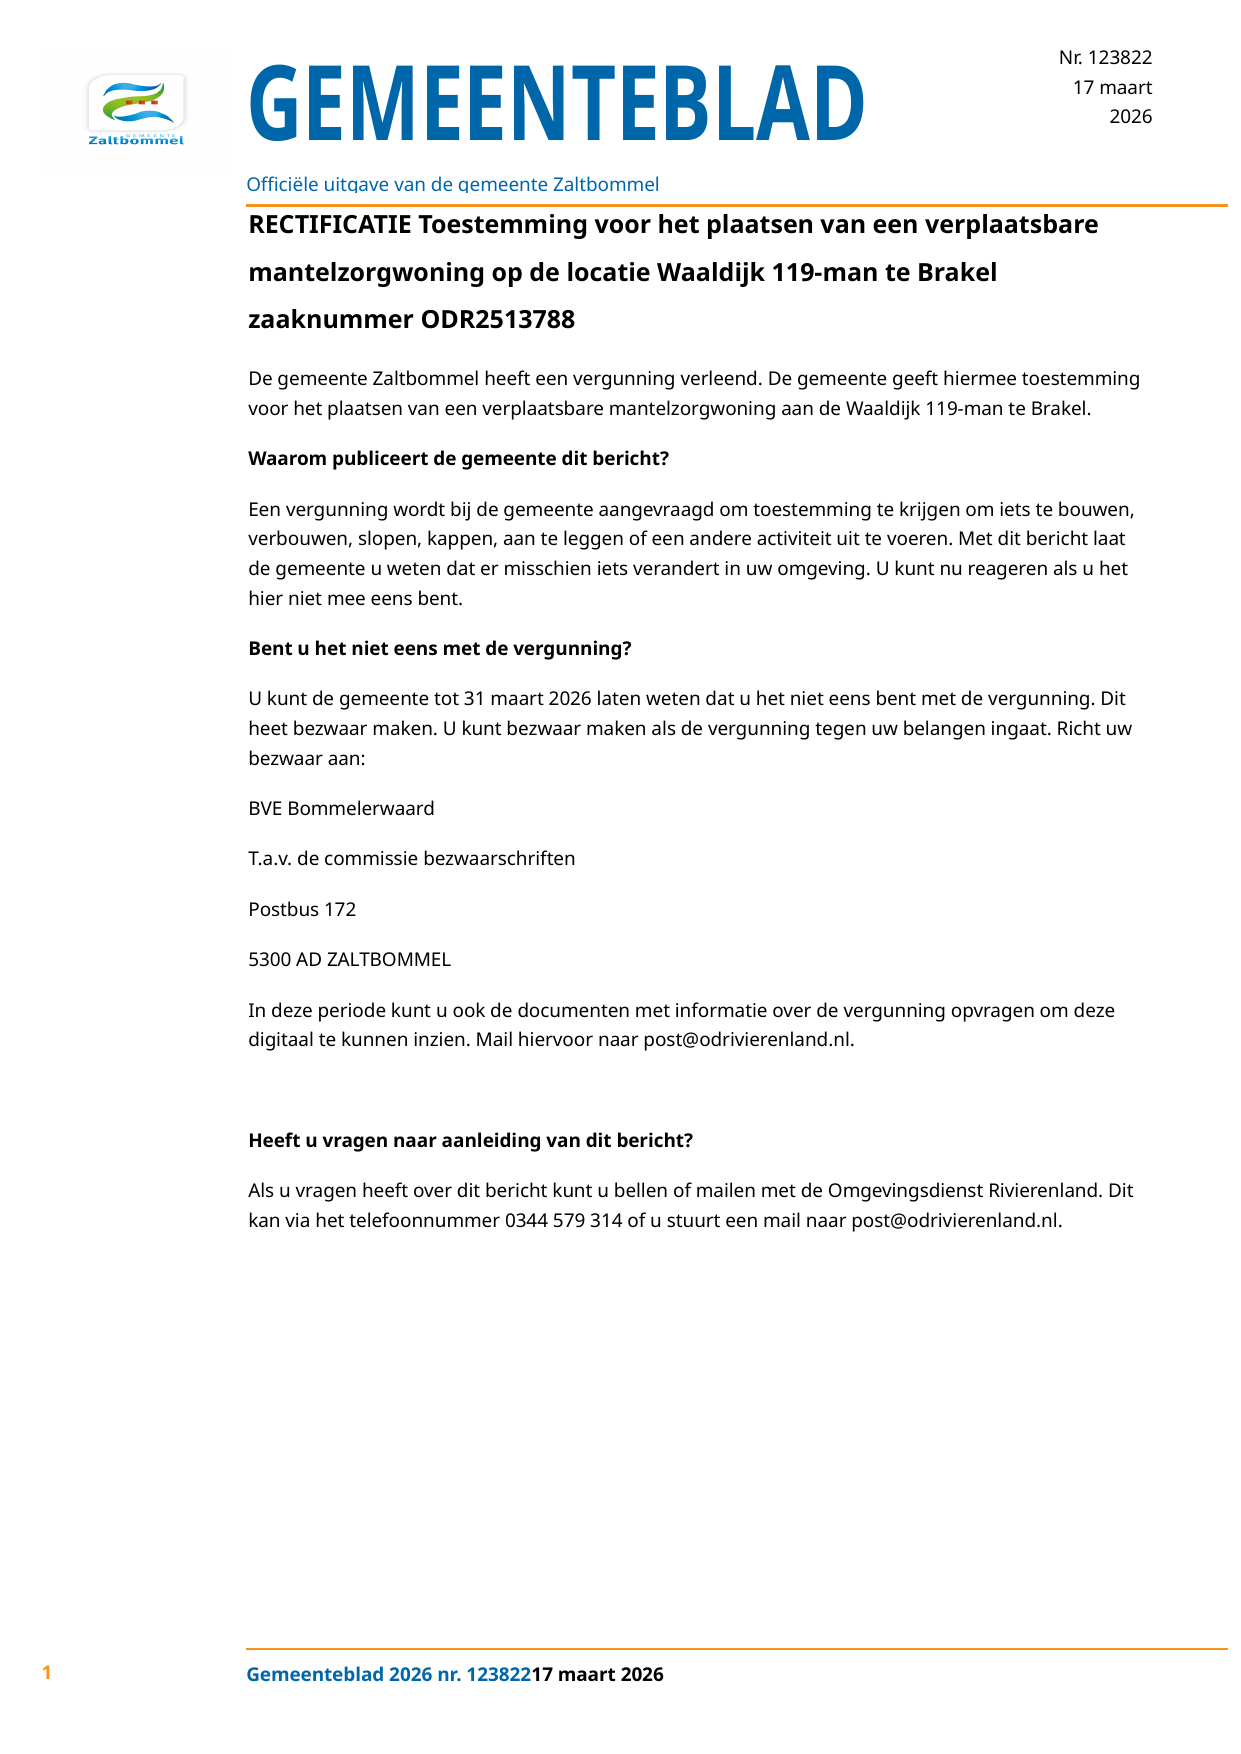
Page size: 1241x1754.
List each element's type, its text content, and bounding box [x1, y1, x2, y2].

text Postbus 172 [248, 896, 1152, 922]
text In deze periode kunt u ook de documenten met informatie over de vergunning opvragen om deze digitaal te kunnen inzien. Mail hiervoor naar post@odrivierenland.nl. [248, 997, 1152, 1052]
text BVE Bommelerwaard [248, 795, 1152, 821]
text 5300 AD ZALTBOMMEL [248, 946, 1152, 972]
text T.a.v. de commissie bezwaarschriften [248, 846, 1152, 871]
text De gemeente Zaltbommel heeft een vergunning verleend. De gemeente geeft hiermee toestemming voor het plaatsen van een verplaatsbare mantelzorgwoning aan de Waaldijk 119-man te Brakel. [248, 366, 1152, 421]
text Als u vragen heeft over dit bericht kunt u bellen of mailen met de Omgevingsdienst Rivierenland. Dit kan via het telefoonnummer 0344 579 314 of u stuurt een mail naar post@odrivierenland.nl. [248, 1178, 1152, 1233]
text Bent u het niet eens met de vergunning? [248, 635, 1152, 661]
text Heeft u vragen naar aanleiding van dit bericht? [248, 1127, 1152, 1153]
text Waarom publiceert de gemeente dit bericht? [248, 446, 1152, 471]
text Een vergunning wordt bij de gemeente aangevraagd om toestemming te krijgen om iets te bouwen, verbouwen, slopen, kappen, aan te leggen of een andere activiteit uit te voeren. Met dit bericht laat de gemeente u weten dat er misschien iets verandert in uw omgeving. U kunt nu reageren als u het hier niet mee eens bent. [248, 496, 1152, 610]
picture [41, 47, 231, 172]
text U kunt de gemeente tot 31 maart 2026 laten weten dat u het niet eens bent met de vergunning. Dit heet bezwaar maken. U kunt bezwaar maken als de vergunning tegen uw belangen ingaat. Richt uw bezwaar aan: [248, 686, 1152, 770]
text RECTIFICATIE Toestemming voor het plaatsen van een verplaatsbare mantelzorgwoning op de locatie Waaldijk 119-man te Brakel zaaknummer ODR2513788 [248, 207, 1152, 336]
